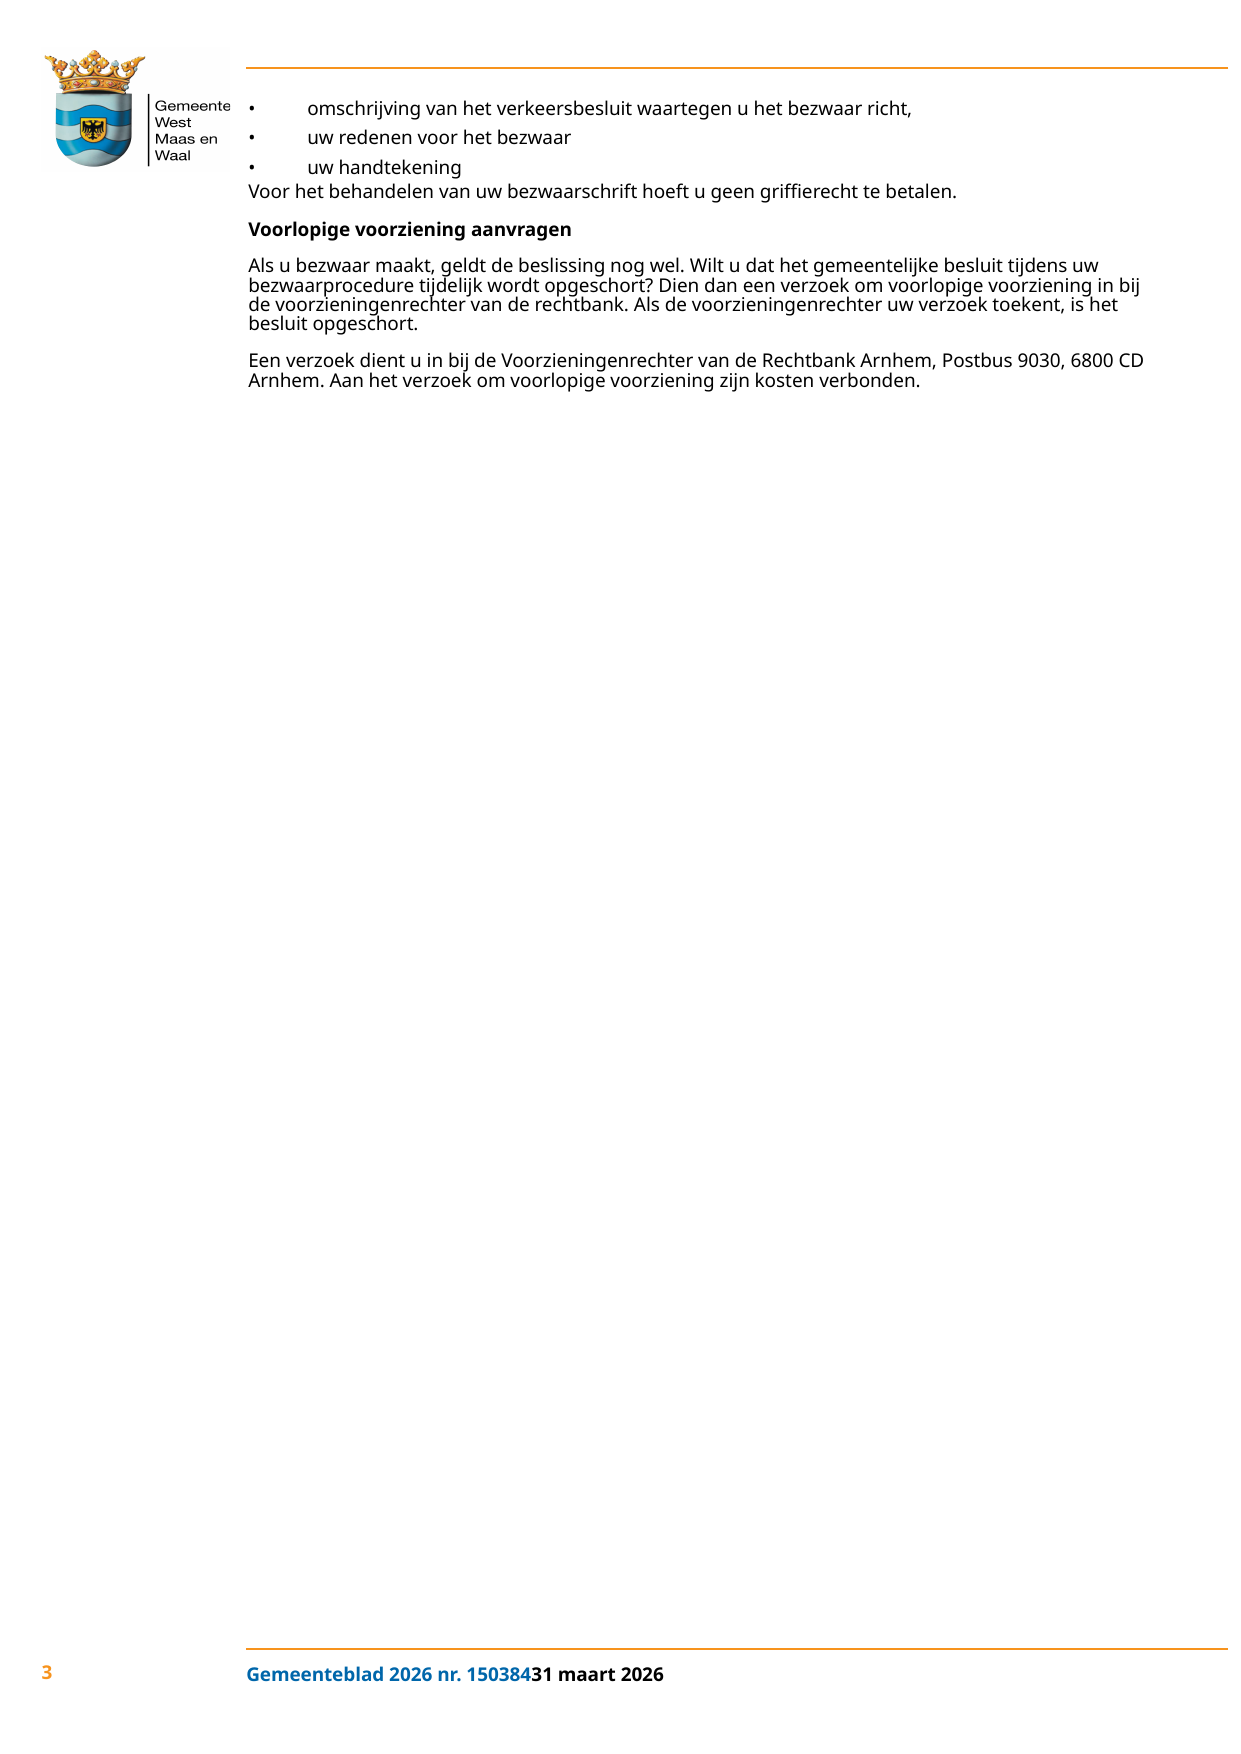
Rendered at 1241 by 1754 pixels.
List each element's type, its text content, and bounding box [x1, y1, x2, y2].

text Voorlopige voorziening aanvragen [248, 221, 1152, 240]
text Als u bezwaar maakt, geldt de beslissing nog wel. Wilt u dat het gemeentelijke besluit tijdens uw bezwaarprocedure tijdelijk wordt opgeschort? Dien dan een verzoek om voorlopige voorziening in bij de voorzieningenrechter van de rechtbank. Als de voorzieningenrechter uw verzoek toekent, is het besluit opgeschort. [248, 257, 1152, 334]
list omschrijving van het verkeersbesluit waartegen u het bezwaar richt, [248, 95, 1152, 121]
picture [41, 47, 231, 172]
text Voor het behandelen van uw bezwaarschrift hoeft u geen griffierecht te betalen. [248, 183, 1152, 203]
list uw handtekening [248, 154, 1152, 180]
list uw redenen voor het bezwaar [248, 124, 1152, 150]
text Een verzoek dient u in bij de Voorzieningenrechter van de Rechtbank Arnhem, Postbus 9030, 6800 CD Arnhem. Aan het verzoek om voorlopige voorziening zijn kosten verbonden. [248, 352, 1152, 391]
